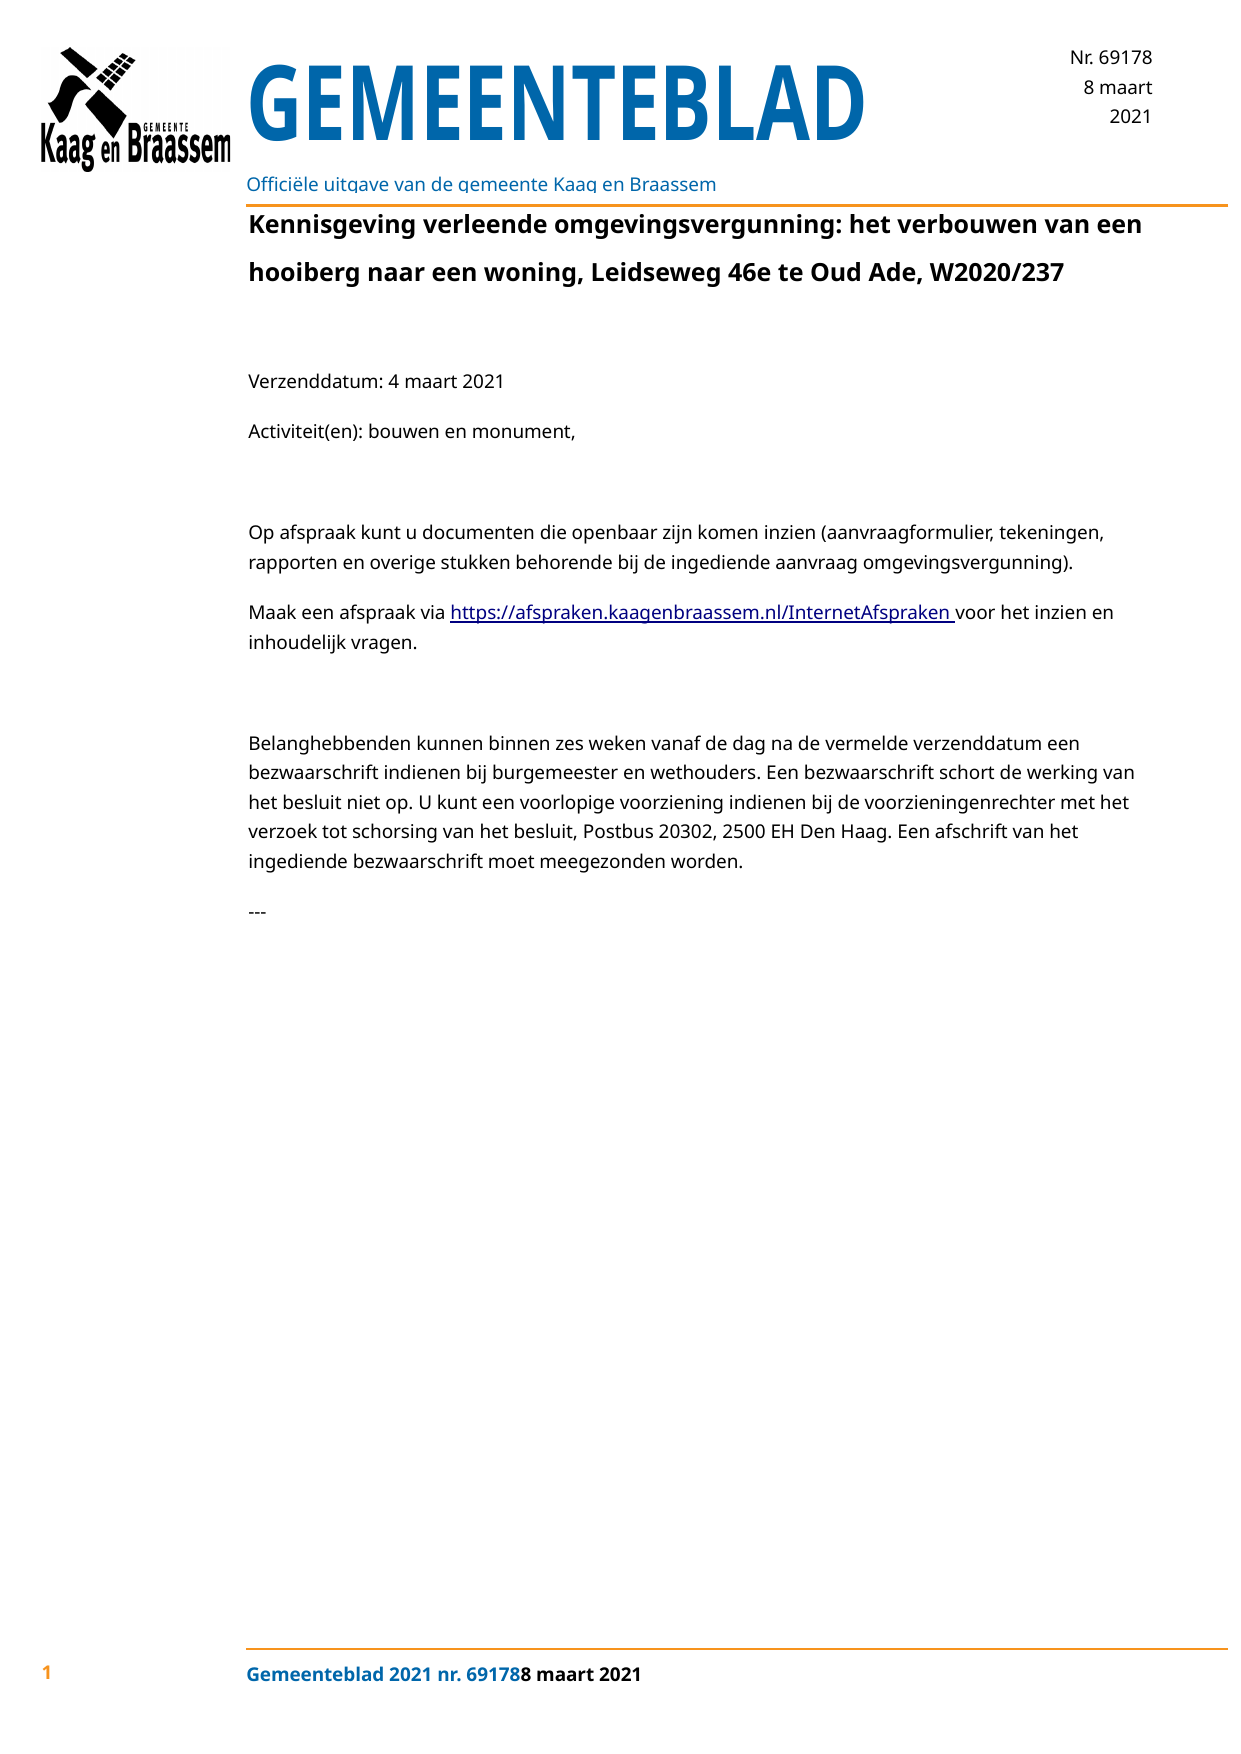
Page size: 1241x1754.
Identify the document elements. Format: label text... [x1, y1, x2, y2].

picture [41, 47, 231, 172]
text Belanghebbenden kunnen binnen zes weken vanaf de dag na de vermelde verzenddatum een bezwaarschrift indienen bij burgemeester en wethouders. Een bezwaarschrift schort de werking van het besluit niet op. U kunt een voorlopige voorziening indienen bij de voorzieningenrechter met het verzoek tot schorsing van het besluit, Postbus 20302, 2500 EH Den Haag. Een afschrift van het ingediende bezwaarschrift moet meegezonden worden. [248, 730, 1152, 874]
text Kennisgeving verleende omgevingsvergunning: het verbouwen van een hooiberg naar een woning, Leidseweg 46e te Oud Ade, W2020/237 [248, 207, 1152, 288]
text Maak een afspraak via https://afspraken.kaagenbraassem.nl/InternetAfspraken voor het inzien en inhoudelijk vragen. [248, 599, 1152, 655]
text --- [248, 899, 1152, 924]
text Op afspraak kunt u documenten die openbaar zijn komen inzien (aanvraagformulier, tekeningen, rapporten en overige stukken behorende bij de ingediende aanvraag omgevingsvergunning). [248, 519, 1152, 575]
text Activiteit(en): bouwen en monument, [248, 419, 1152, 444]
text Verzenddatum: 4 maart 2021 [248, 368, 1152, 394]
